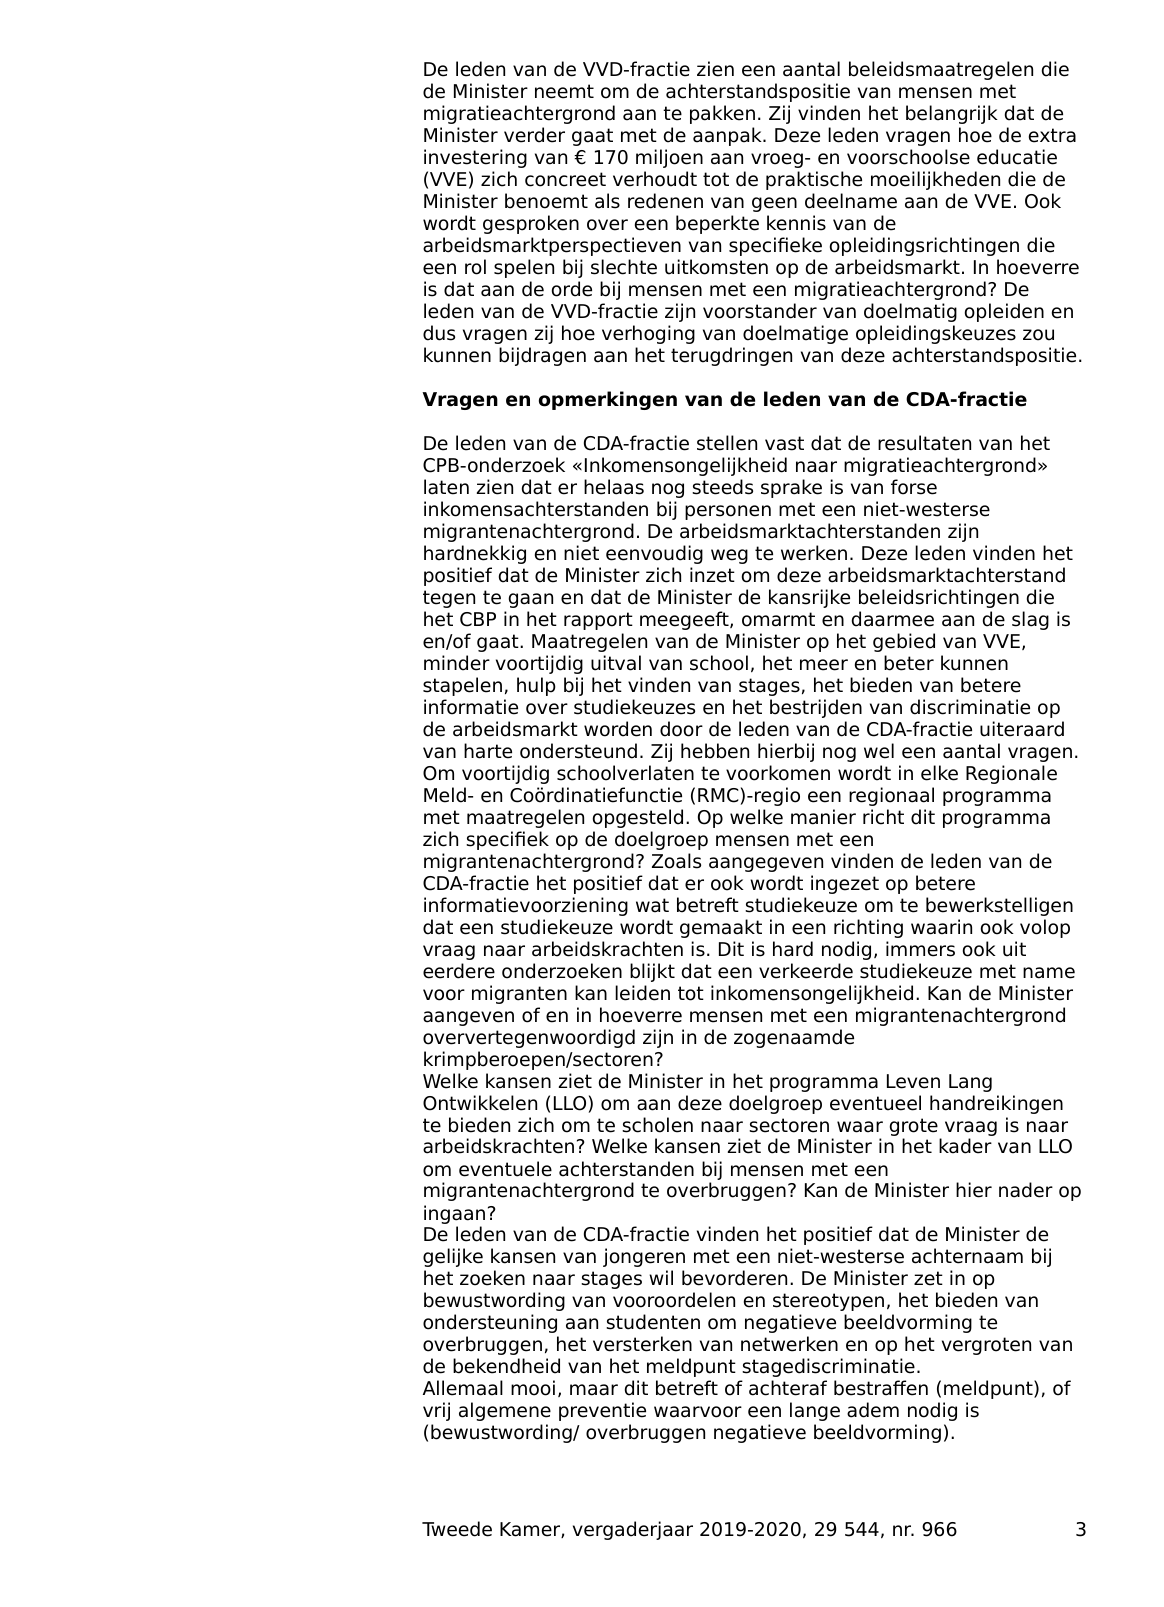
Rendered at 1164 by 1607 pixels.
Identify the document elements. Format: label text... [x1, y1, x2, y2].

text Allemaal mooi, maar dit betreft of achteraf bestraffen (meldpunt), of vrij algemene preventie waarvoor een lange adem nodig is (bewustwording/ overbruggen negatieve beeldvorming). [422, 1378, 1087, 1444]
text De leden van de CDA-fractie vinden het positief dat de Minister de gelijke kansen van jongeren met een niet-westerse achternaam bij het zoeken naar stages wil bevorderen. De Minister zet in op bewustwording van vooroordelen en stereotypen, het bieden van ondersteuning aan studenten om negatieve beeldvorming te overbruggen, het versterken van netwerken en op het vergroten van de bekendheid van het meldpunt stagediscriminatie. [422, 1224, 1087, 1378]
subtitle Vragen en opmerkingen van de leden van de CDA-fractie [422, 389, 1087, 411]
text Welke kansen ziet de Minister in het programma Leven Lang Ontwikkelen (LLO) om aan deze doelgroep eventueel handreikingen te bieden zich om te scholen naar sectoren waar grote vraag is naar arbeidskrachten? Welke kansen ziet de Minister in het kader van LLO om eventuele achterstanden bij mensen met een migrantenachtergrond te overbruggen? Kan de Minister hier nader op ingaan? [422, 1071, 1087, 1224]
text Om voortijdig schoolverlaten te voorkomen wordt in elke Regionale Meld- en Coördinatiefunctie (RMC)-regio een regionaal programma met maatregelen opgesteld. Op welke manier richt dit programma zich specifiek op de doelgroep mensen met een migrantenachtergrond? Zoals aangegeven vinden de leden van de CDA-fractie het positief dat er ook wordt ingezet op betere informatievoorziening wat betreft studiekeuze om te bewerkstelligen dat een studiekeuze wordt gemaakt in een richting waarin ook volop vraag naar arbeidskrachten is. Dit is hard nodig, immers ook uit eerdere onderzoeken blijkt dat een verkeerde studiekeuze met name voor migranten kan leiden tot inkomensongelijkheid. Kan de Minister aangeven of en in hoeverre mensen met een migrantenachtergrond oververtegenwoordigd zijn in de zogenaamde krimpberoepen/sectoren? [422, 763, 1087, 1071]
text De leden van de CDA-fractie stellen vast dat de resultaten van het CPB-onderzoek «Inkomensongelijkheid naar migratieachtergrond» laten zien dat er helaas nog steeds sprake is van forse inkomensachterstanden bij personen met een niet-westerse migrantenachtergrond. De arbeidsmarktachterstanden zijn hardnekkig en niet eenvoudig weg te werken. Deze leden vinden het positief dat de Minister zich inzet om deze arbeidsmarktachterstand tegen te gaan en dat de Minister de kansrijke beleidsrichtingen die het CBP in het rapport meegeeft, omarmt en daarmee aan de slag is en/of gaat. Maatregelen van de Minister op het gebied van VVE, minder voortijdig uitval van school, het meer en beter kunnen stapelen, hulp bij het vinden van stages, het bieden van betere informatie over studiekeuzes en het bestrijden van discriminatie op de arbeidsmarkt worden door de leden van de CDA-fractie uiteraard van harte ondersteund. Zij hebben hierbij nog wel een aantal vragen. [422, 433, 1087, 763]
text De leden van de VVD-fractie zien een aantal beleidsmaatregelen die de Minister neemt om de achterstandspositie van mensen met migratieachtergrond aan te pakken. Zij vinden het belangrijk dat de Minister verder gaat met de aanpak. Deze leden vragen hoe de extra investering van € 170 miljoen aan vroeg- en voorschoolse educatie (VVE) zich concreet verhoudt tot de praktische moeilijkheden die de Minister benoemt als redenen van geen deelname aan de VVE. Ook wordt gesproken over een beperkte kennis van de arbeidsmarktperspectieven van specifieke opleidingsrichtingen die een rol spelen bij slechte uitkomsten op de arbeidsmarkt. In hoeverre is dat aan de orde bij mensen met een migratieachtergrond? De leden van de VVD-fractie zijn voorstander van doelmatig opleiden en dus vragen zij hoe verhoging van doelmatige opleidingskeuzes zou kunnen bijdragen aan het terugdringen van deze achterstandspositie. [422, 59, 1087, 367]
